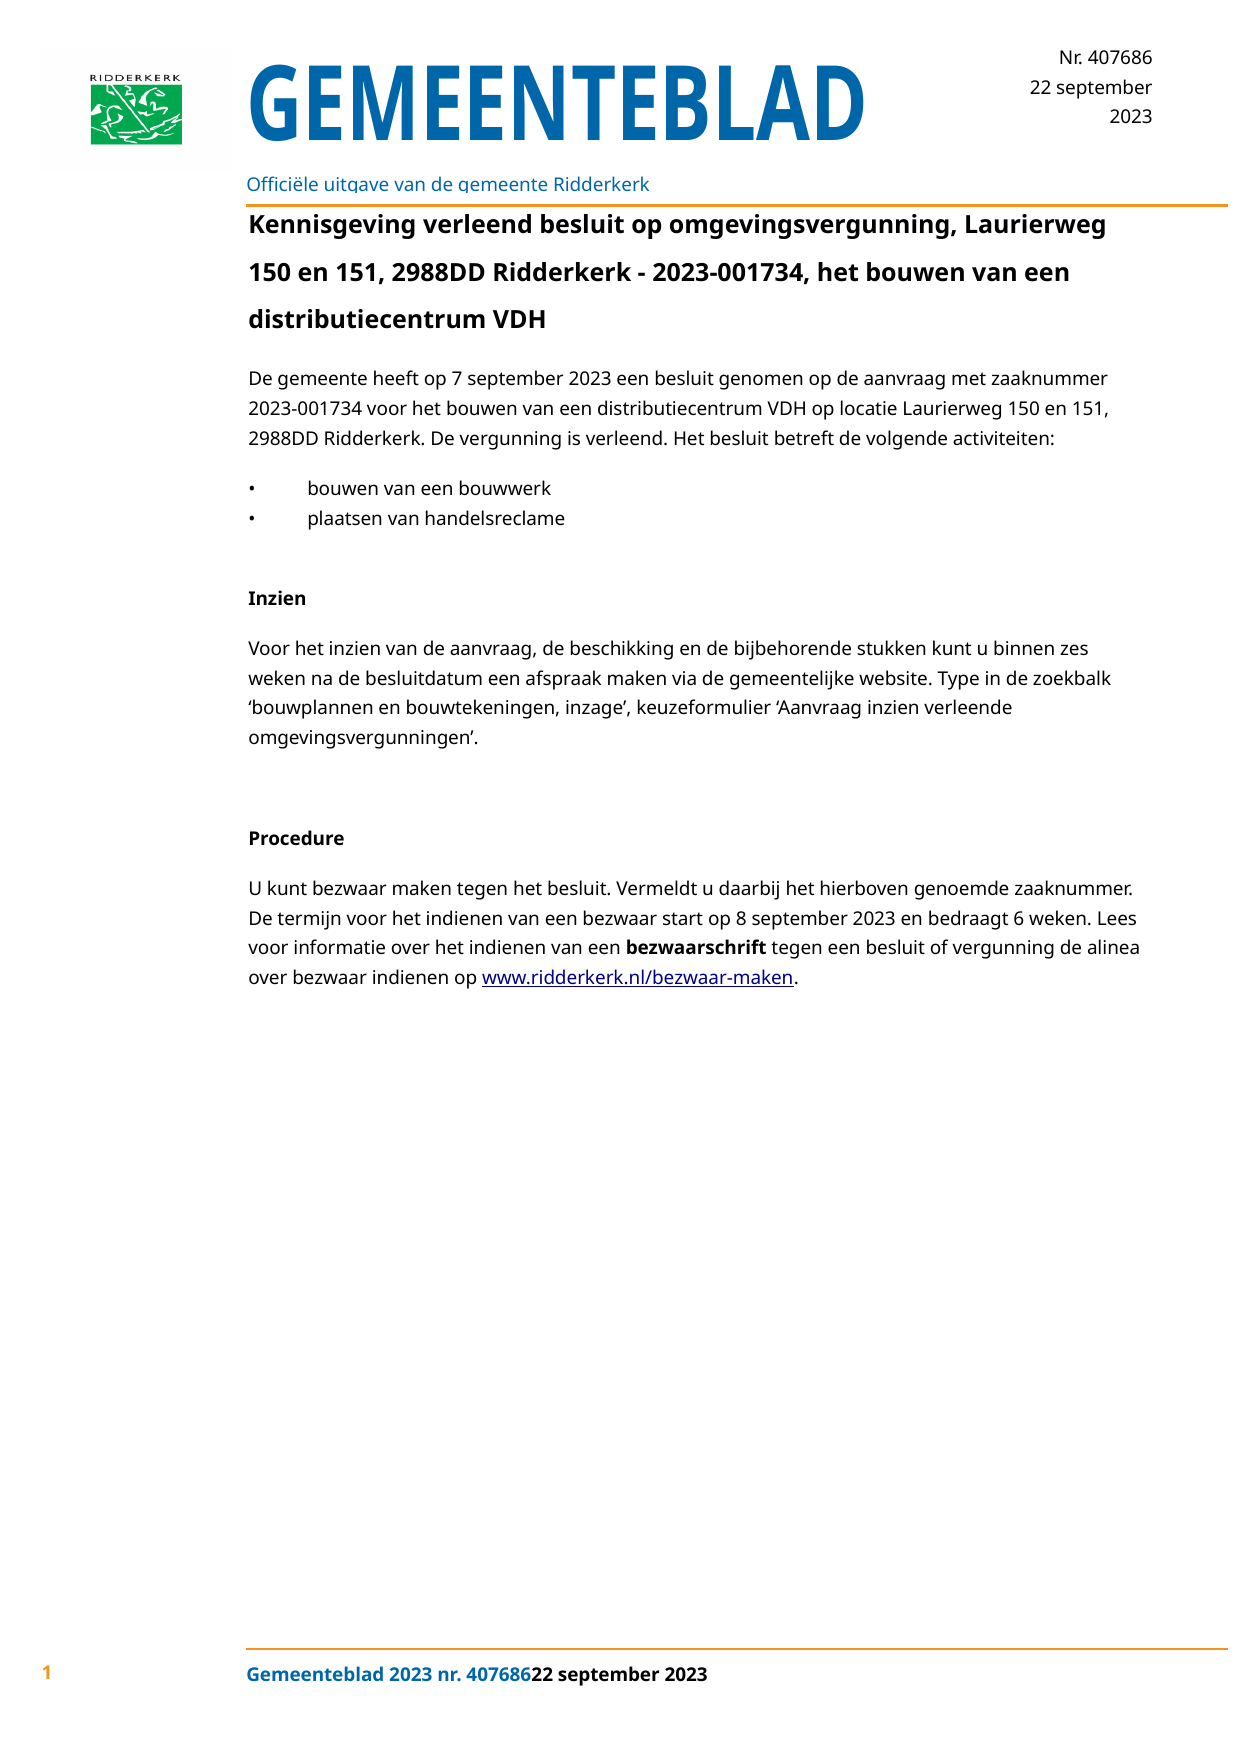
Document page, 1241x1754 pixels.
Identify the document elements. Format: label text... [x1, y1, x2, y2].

list plaatsen van handelsreclame [248, 505, 1152, 530]
text Inzien [248, 585, 1152, 610]
list bouwen van een bouwwerk [248, 475, 1152, 501]
text Kennisgeving verleend besluit op omgevingsvergunning, Laurierweg 150 en 151, 2988DD Ridderkerk - 2023-001734, het bouwen van een distributiecentrum VDH [248, 207, 1152, 336]
text Procedure [248, 825, 1152, 850]
text Voor het inzien van de aanvraag, de beschikking en de bijbehorende stukken kunt u binnen zes weken na de besluitdatum een afspraak maken via de gemeentelijke website. Type in de zoekbalk ‘bouwplannen en bouwtekeningen, inzage’, keuzeformulier ‘Aanvraag inzien verleende omgevingsvergunningen’. [248, 635, 1152, 749]
picture [41, 47, 231, 172]
text De gemeente heeft op 7 september 2023 een besluit genomen op de aanvraag met zaaknummer 2023-001734 voor het bouwen van een distributiecentrum VDH op locatie Laurierweg 150 en 151, 2988DD Ridderkerk. De vergunning is verleend. Het besluit betreft de volgende activiteiten: [248, 366, 1152, 450]
text U kunt bezwaar maken tegen het besluit. Vermeldt u daarbij het hierboven genoemde zaaknummer. De termijn voor het indienen van een bezwaar start op 8 september 2023 en bedraagt 6 weken. Lees voor informatie over het indienen van een bezwaarschrift tegen een besluit of vergunning de alinea over bezwaar indienen op www.ridderkerk.nl/bezwaar-maken. [248, 875, 1152, 989]
